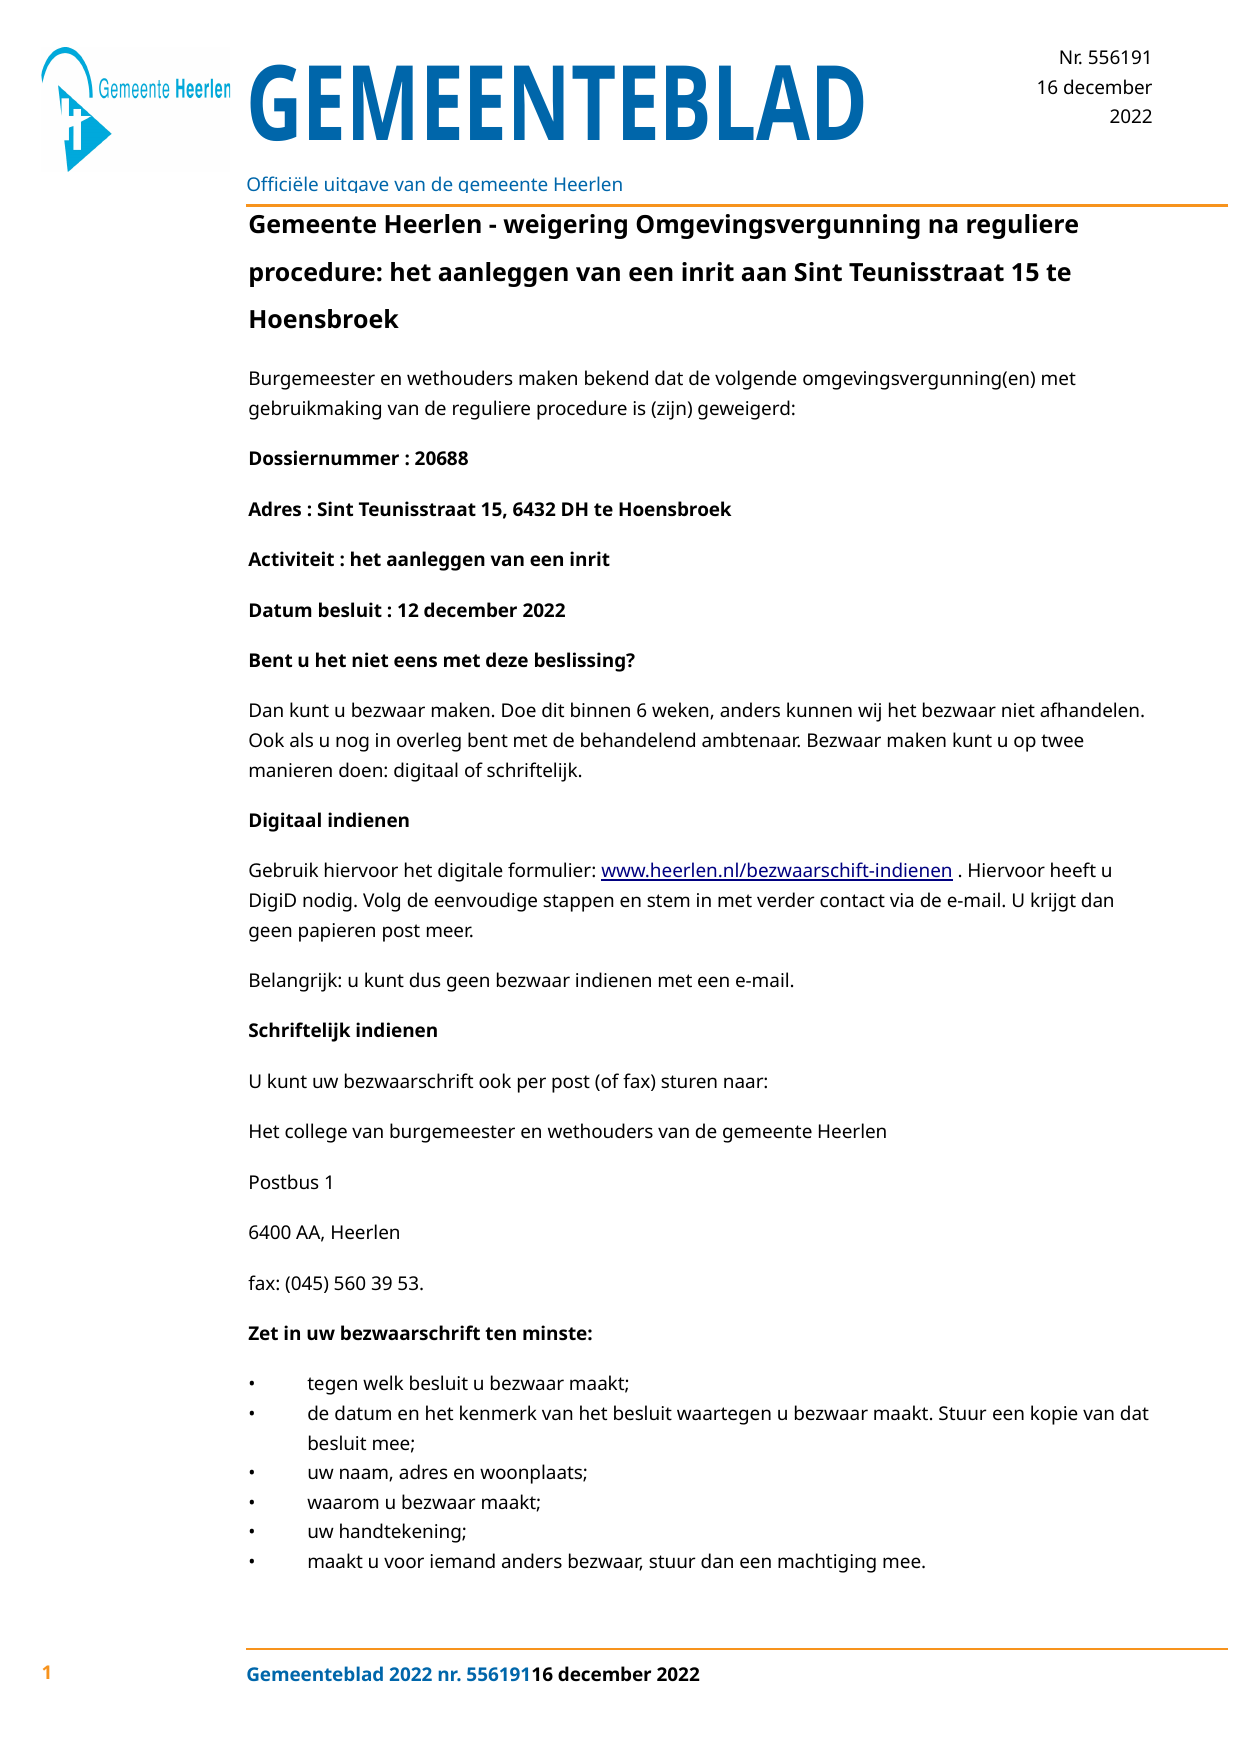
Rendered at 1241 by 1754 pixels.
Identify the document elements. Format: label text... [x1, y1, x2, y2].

text Bent u het niet eens met deze beslissing? [248, 647, 1152, 673]
picture [41, 47, 231, 172]
text fax: (045) 560 39 53. [248, 1270, 1152, 1295]
text Digitaal indienen [248, 807, 1152, 833]
text Dan kunt u bezwaar maken. Doe dit binnen 6 weken, anders kunnen wij het bezwaar niet afhandelen. Ook als u nog in overleg bent met de behandelend ambtenaar. Bezwaar maken kunt u op twee manieren doen: digitaal of schriftelijk. [248, 698, 1152, 782]
text Activiteit : het aanleggen van een inrit [248, 546, 1152, 572]
text Belangrijk: u kunt dus geen bezwaar indienen met een e-mail. [248, 967, 1152, 993]
text Dossiernummer : 20688 [248, 446, 1152, 471]
text Het college van burgemeester en wethouders van de gemeente Heerlen [248, 1118, 1152, 1144]
list tegen welk besluit u bezwaar maakt; [248, 1371, 1152, 1396]
picture [41, 47, 59, 70]
text Postbus 1 [248, 1169, 1152, 1194]
text U kunt uw bezwaarschrift ook per post (of fax) sturen naar: [248, 1068, 1152, 1094]
list waarom u bezwaar maakt; [248, 1489, 1152, 1514]
list maakt u voor iemand anders bezwaar, stuur dan een machtiging mee. [248, 1548, 1152, 1574]
text Gebruik hiervoor het digitale formulier: www.heerlen.nl/bezwaarschift-indienen . Hiervoor heeft u DigiD nodig. Volg de eenvoudige stappen en stem in met verder contact via de e-mail. U krijgt dan geen papieren post meer. [248, 858, 1152, 942]
text Schriftelijk indienen [248, 1018, 1152, 1043]
text Burgemeester en wethouders maken bekend dat de volgende omgevingsvergunning(en) met gebruikmaking van de reguliere procedure is (zijn) geweigerd: [248, 366, 1152, 421]
text Zet in uw bezwaarschrift ten minste: [248, 1320, 1152, 1346]
text Adres : Sint Teunisstraat 15, 6432 DH te Hoensbroek [248, 496, 1152, 522]
list uw naam, adres en woonplaats; [248, 1459, 1152, 1485]
list uw handtekening; [248, 1518, 1152, 1544]
text Gemeente Heerlen - weigering Omgevingsvergunning na reguliere procedure: het aanleggen van een inrit aan Sint Teunisstraat 15 te Hoensbroek [248, 207, 1152, 336]
list de datum en het kenmerk van het besluit waartegen u bezwaar maakt. Stuur een kopie van dat besluit mee; [248, 1400, 1152, 1455]
text 6400 AA, Heerlen [248, 1219, 1152, 1245]
text Datum besluit : 12 december 2022 [248, 597, 1152, 622]
